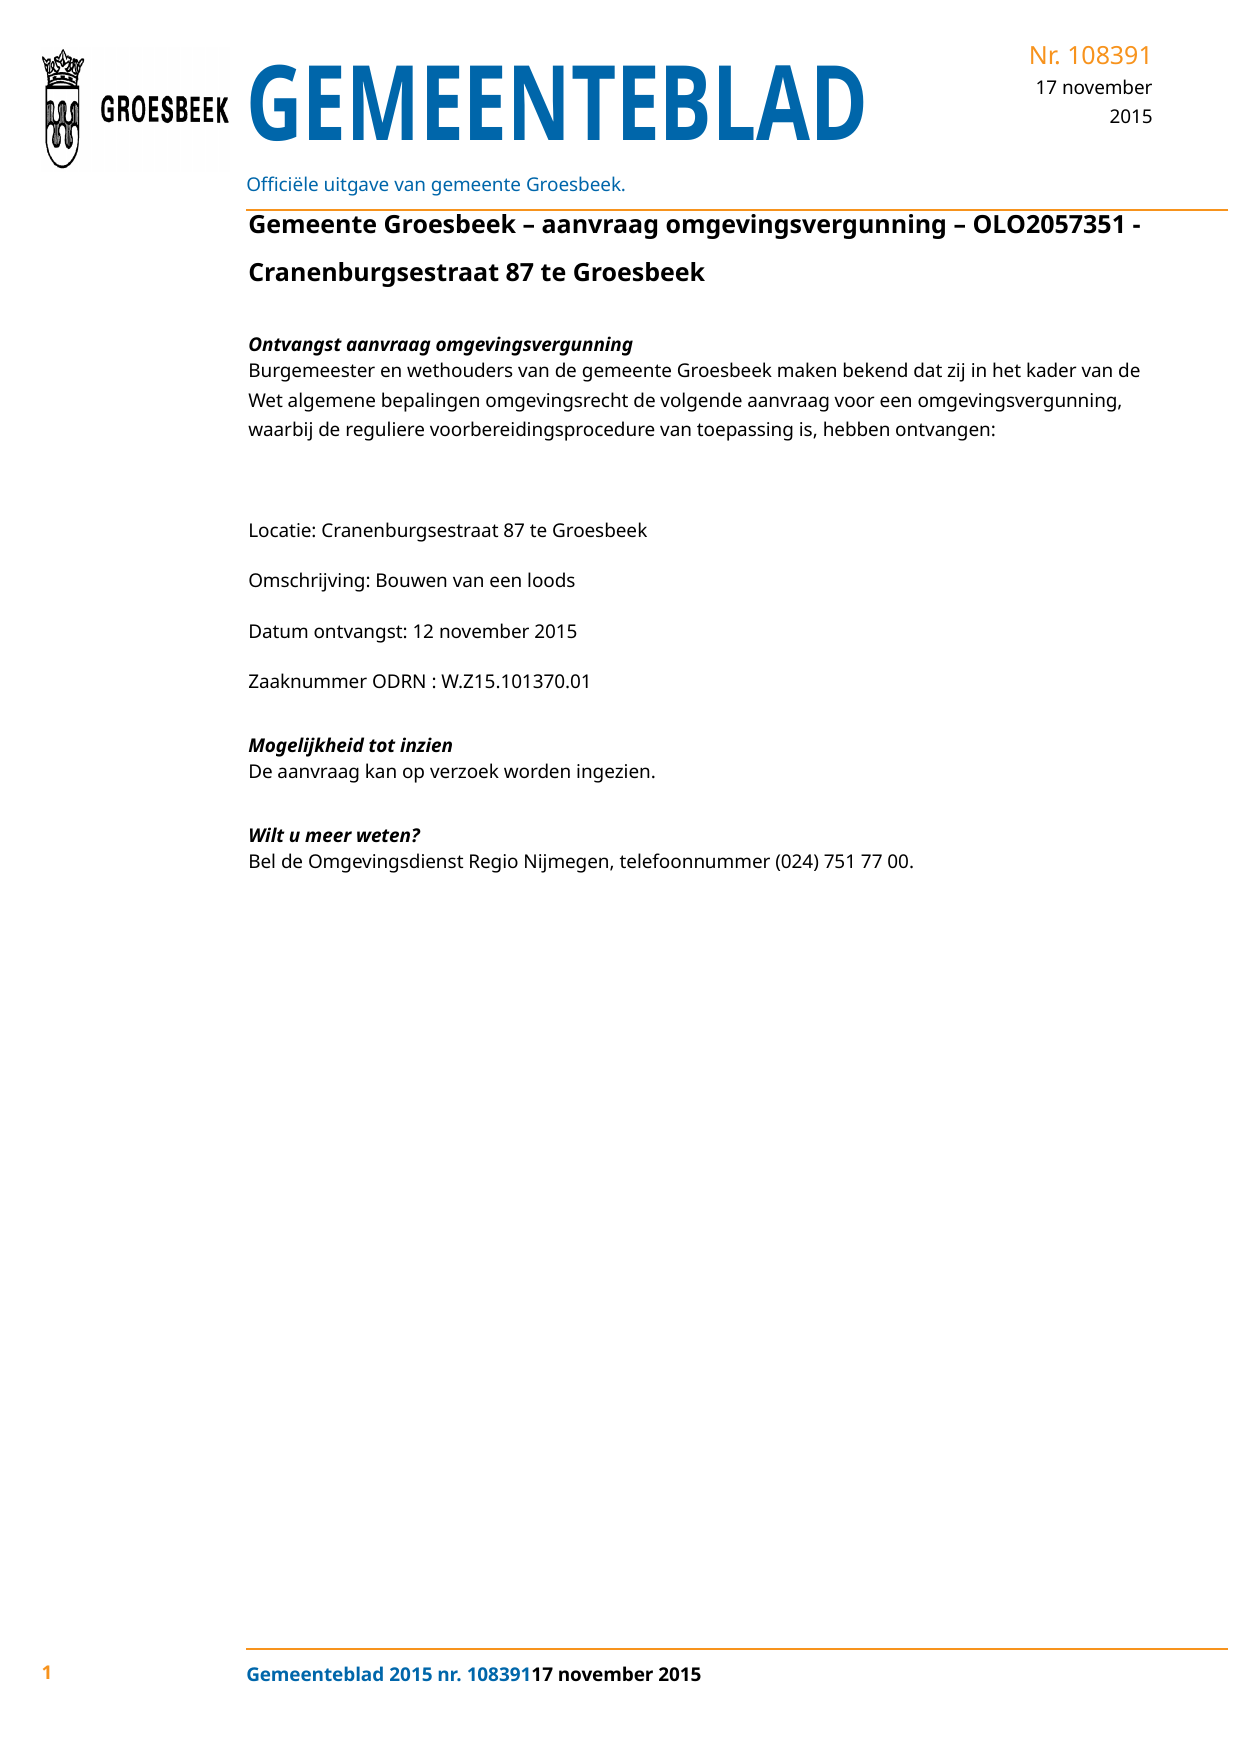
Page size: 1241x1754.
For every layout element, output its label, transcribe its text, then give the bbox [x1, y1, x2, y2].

text Burgemeester en wethouders van de gemeente Groesbeek maken bekend dat zij in het kader van de Wet algemene bepalingen omgevingsrecht de volgende aanvraag voor een omgevingsvergunning, waarbij de reguliere voorbereidingsprocedure van toepassing is, hebben ontvangen: [248, 357, 1152, 442]
text Datum ontvangst: 12 november 2015 [248, 618, 1152, 644]
text Ontvangst aanvraag omgevingsvergunning [248, 331, 1152, 357]
text Wilt u meer weten? [248, 822, 1152, 848]
text Locatie: Cranenburgsestraat 87 te Groesbeek [248, 517, 1152, 543]
text Zaaknummer ODRN : W.Z15.101370.01 [248, 668, 1152, 694]
picture [41, 47, 231, 172]
text Omschrijving: Bouwen van een loods [248, 568, 1152, 593]
text Gemeente Groesbeek – aanvraag omgevingsvergunning – OLO2057351 - Cranenburgsestraat 87 te Groesbeek [248, 211, 1152, 288]
text De aanvraag kan op verzoek worden ingezien. [248, 758, 1152, 784]
text Bel de Omgevingsdienst Regio Nijmegen, telefoonnummer (024) 751 77 00. [248, 848, 1152, 873]
text Mogelijkheid tot inzien [248, 732, 1152, 758]
